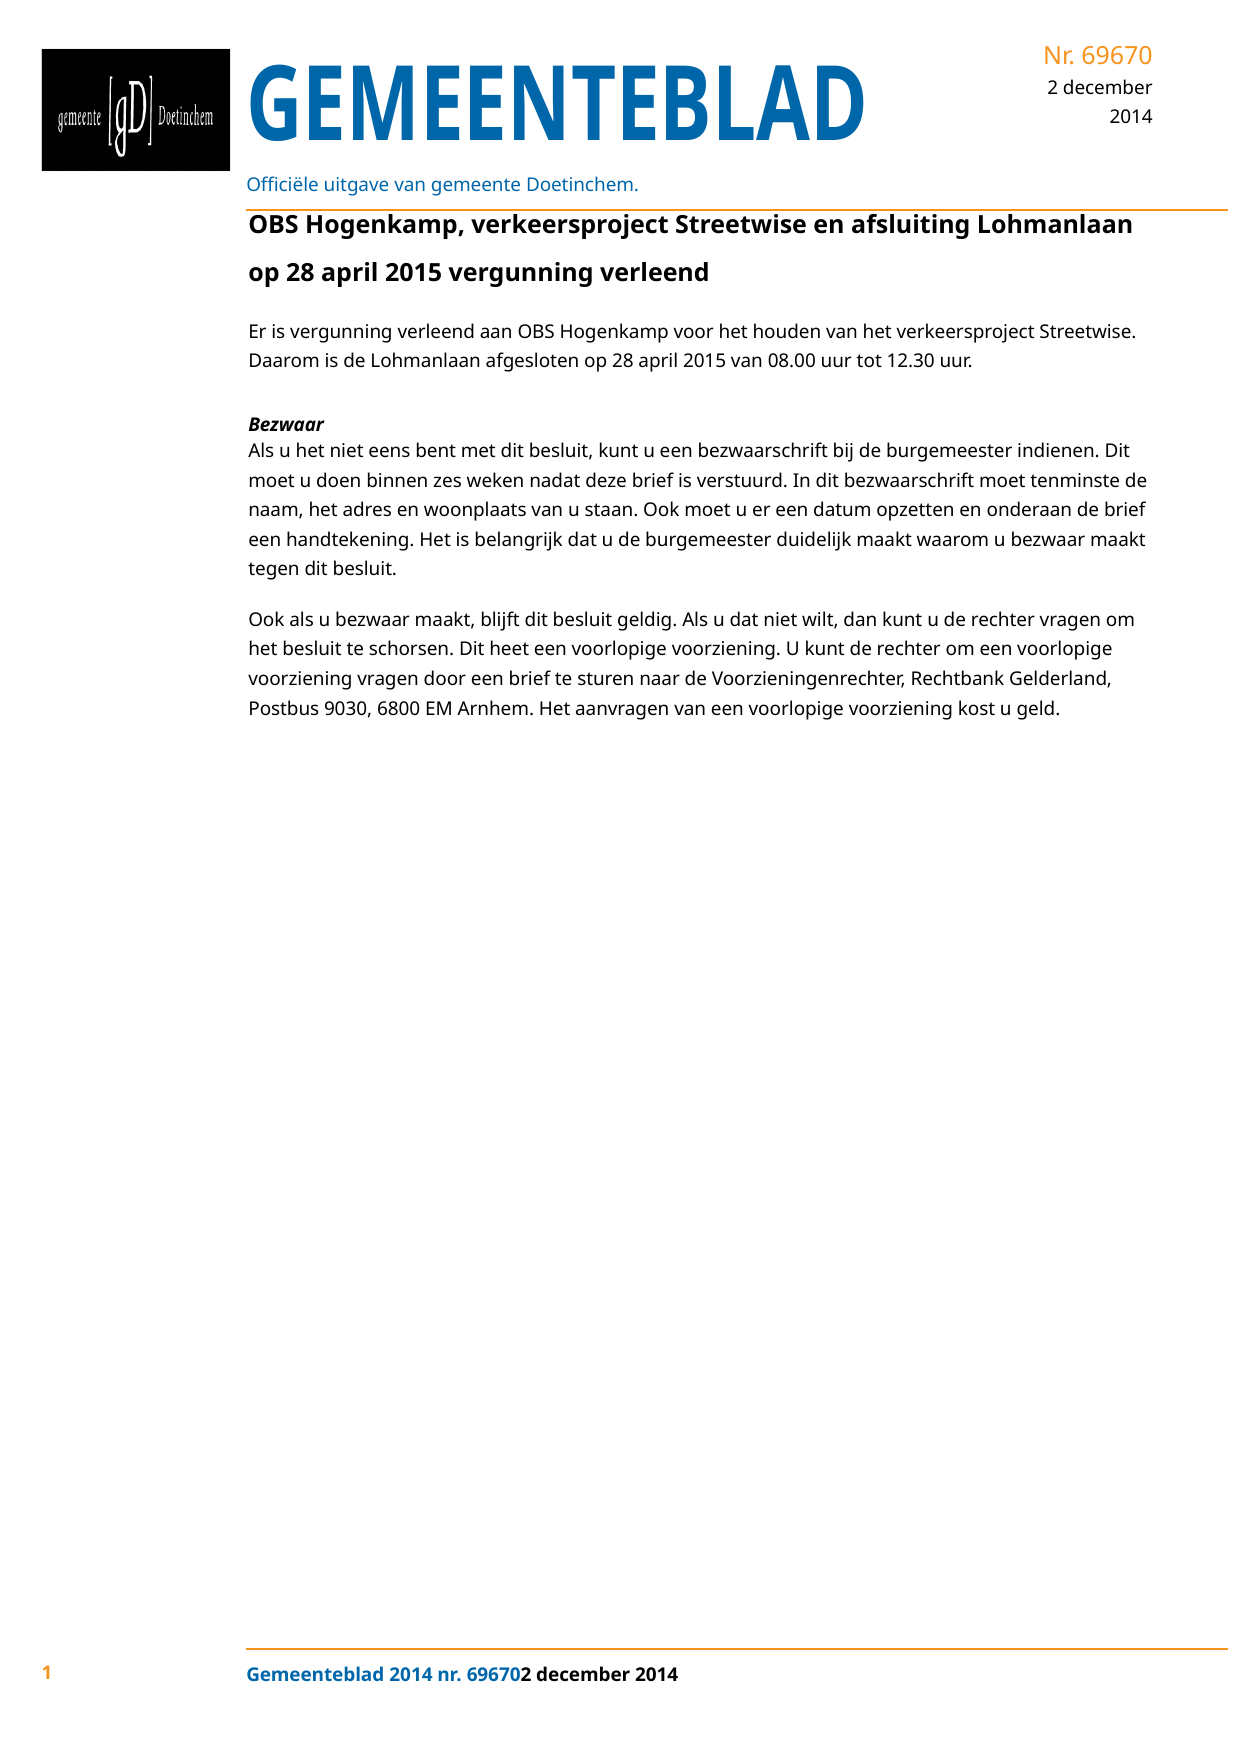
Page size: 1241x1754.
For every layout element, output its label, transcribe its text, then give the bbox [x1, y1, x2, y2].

text OBS Hogenkamp, verkeersproject Streetwise en afsluiting Lohmanlaan op 28 april 2015 vergunning verleend [248, 211, 1152, 288]
text Bezwaar [248, 411, 1152, 437]
picture [41, 47, 231, 172]
text Ook als u bezwaar maakt, blijft dit besluit geldig. Als u dat niet wilt, dan kunt u de rechter vragen om het besluit te schorsen. Dit heet een voorlopige voorziening. U kunt de rechter om een voorlopige voorziening vragen door een brief te sturen naar de Voorzieningenrechter, Rechtbank Gelderland, Postbus 9030, 6800 EM Arnhem. Het aanvragen van een voorlopige voorziening kost u geld. [248, 606, 1152, 720]
text Er is vergunning verleend aan OBS Hogenkamp voor het houden van het verkeersproject Streetwise. Daarom is de Lohmanlaan afgesloten op 28 april 2015 van 08.00 uur tot 12.30 uur. [248, 318, 1152, 373]
text Als u het niet eens bent met dit besluit, kunt u een bezwaarschrift bij de burgemeester indienen. Dit moet u doen binnen zes weken nadat deze brief is verstuurd. In dit bezwaarschrift moet tenminste de naam, het adres en woonplaats van u staan. Ook moet u er een datum opzetten en onderaan de brief een handtekening. Het is belangrijk dat u de burgemeester duidelijk maakt waarom u bezwaar maakt tegen dit besluit. [248, 437, 1152, 581]
